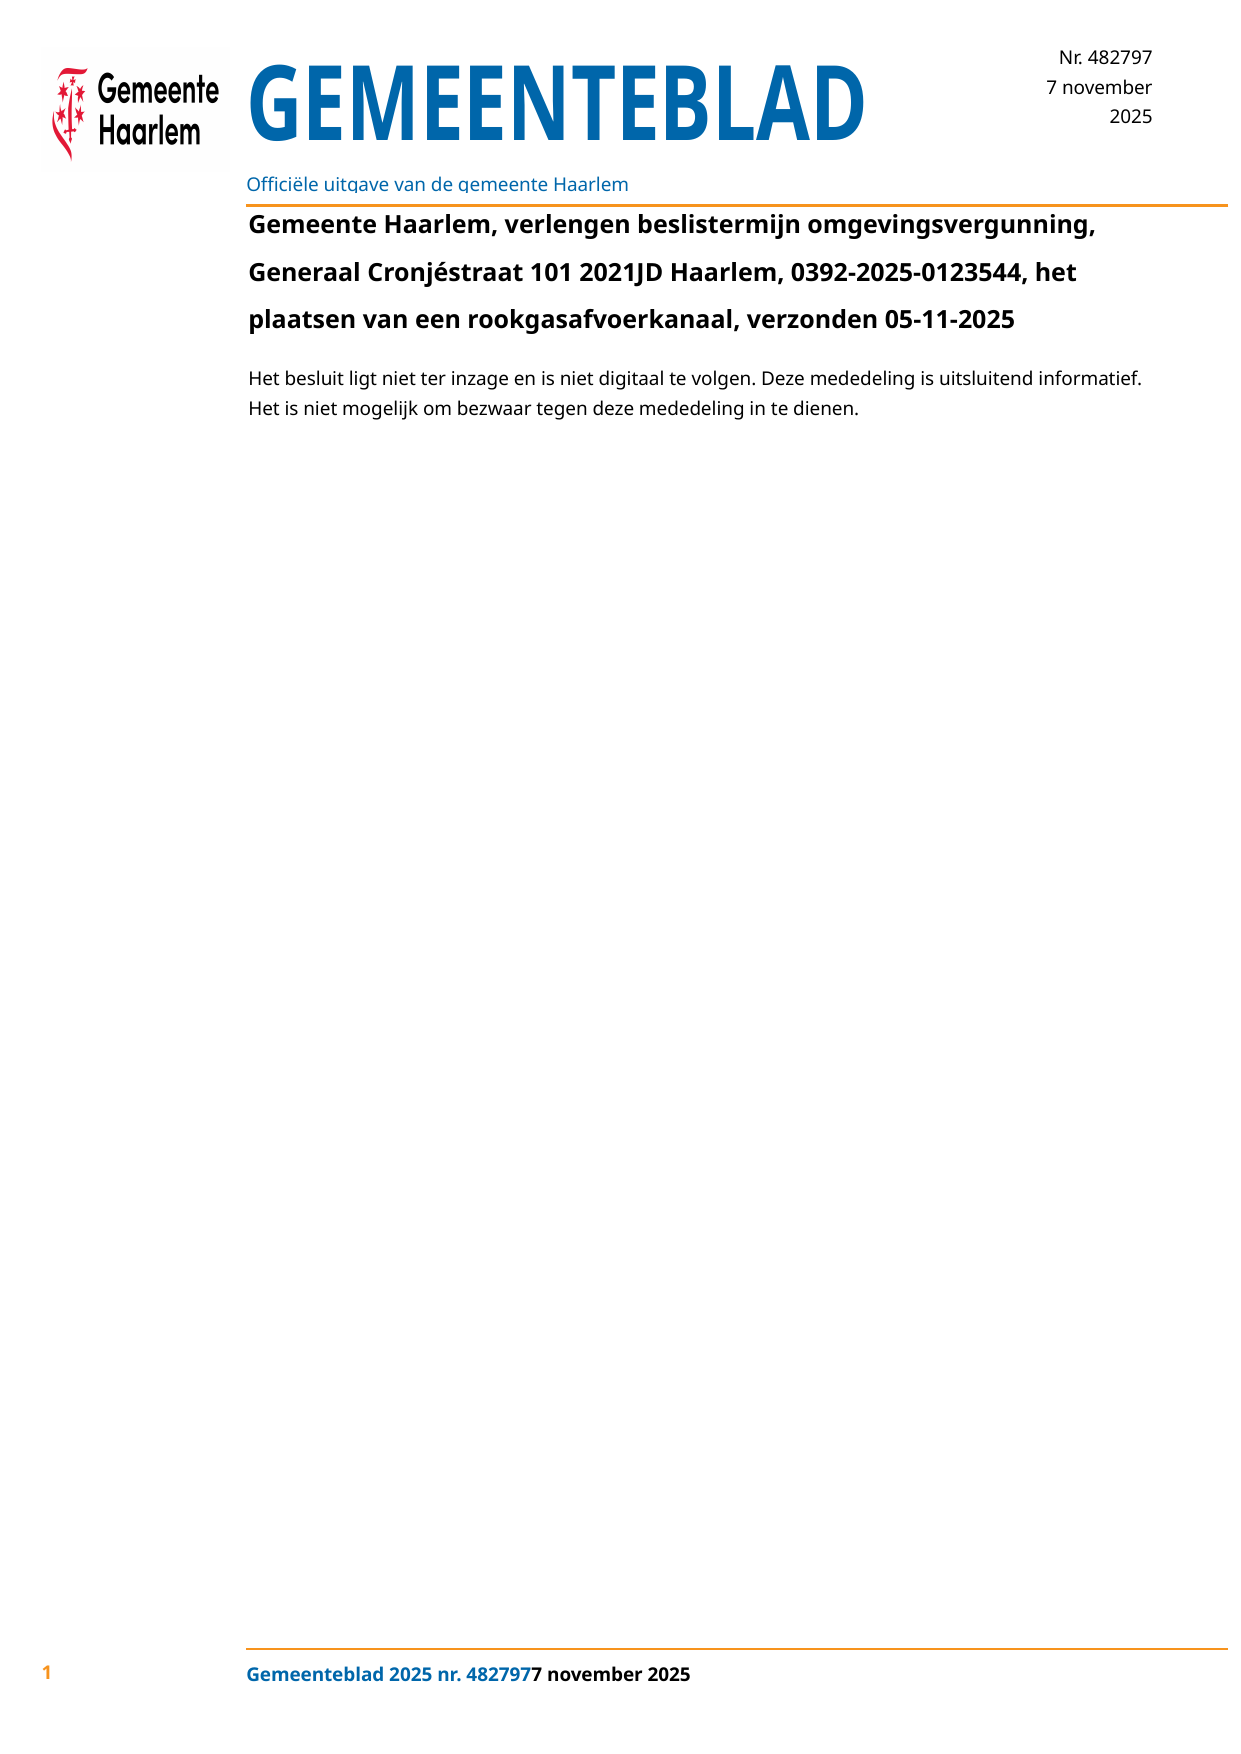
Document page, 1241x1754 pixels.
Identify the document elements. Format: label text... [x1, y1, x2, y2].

text Het besluit ligt niet ter inzage en is niet digitaal te volgen. Deze mededeling is uitsluitend informatief. Het is niet mogelijk om bezwaar tegen deze mededeling in te dienen. [248, 366, 1152, 421]
picture [41, 47, 231, 172]
text Gemeente Haarlem, verlengen beslistermijn omgevingsvergunning, Generaal Cronjéstraat 101 2021JD Haarlem, 0392-2025-0123544, het plaatsen van een rookgasafvoerkanaal, verzonden 05-11-2025 [248, 207, 1152, 336]
